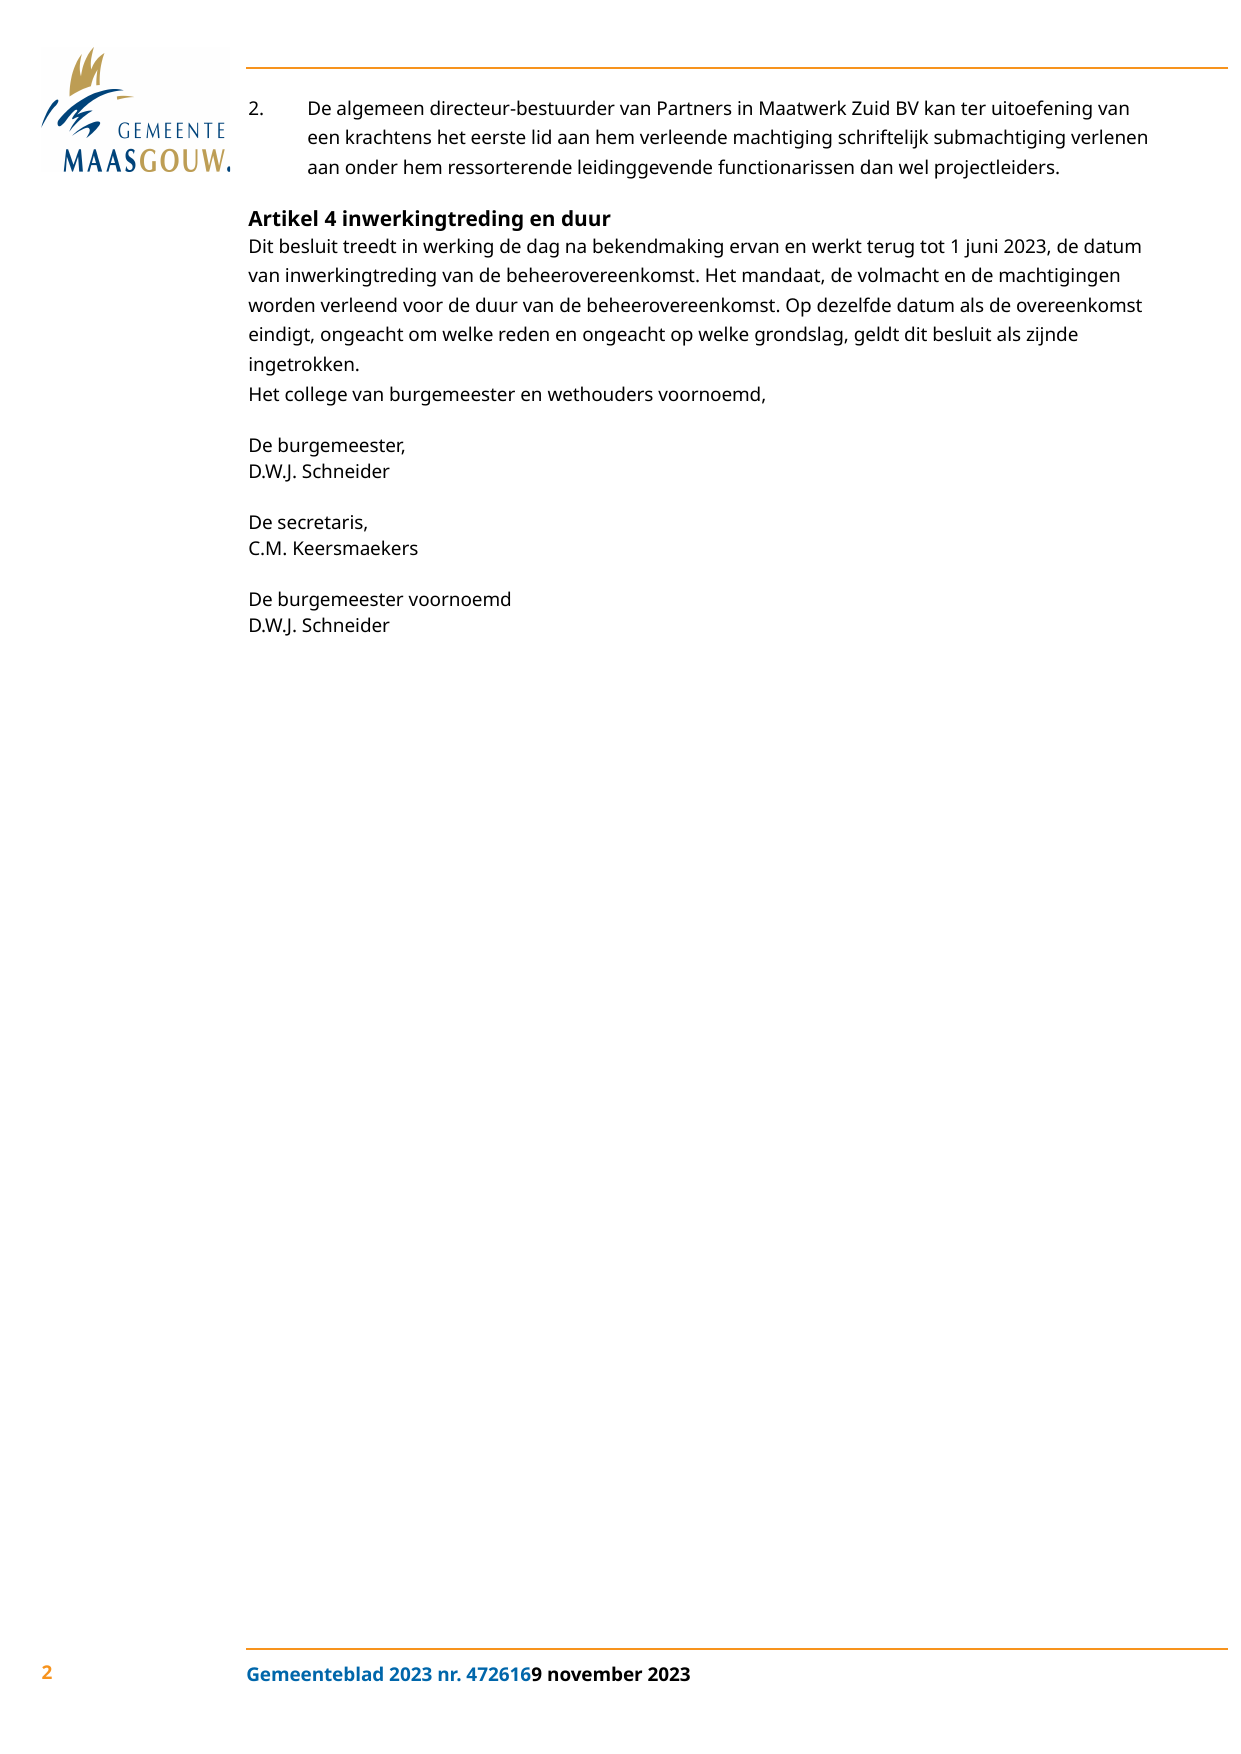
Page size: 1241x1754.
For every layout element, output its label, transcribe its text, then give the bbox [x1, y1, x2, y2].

text Artikel 4 inwerkingtreding en duur [248, 204, 1152, 233]
text De burgemeester voornoemd [248, 587, 1152, 612]
text Dit besluit treedt in werking de dag na bekendmaking ervan en werkt terug tot 1 juni 2023, de datum van inwerkingtreding van de beheerovereenkomst. Het mandaat, de volmacht en de machtigingen worden verleend voor de duur van de beheerovereenkomst. Op dezelfde datum als de overeenkomst eindigt, ongeacht om welke reden en ongeacht op welke grondslag, geldt dit besluit als zijnde ingetrokken. [248, 233, 1152, 377]
text D.W.J. Schneider [248, 612, 1152, 638]
text Het college van burgemeester en wethouders voornoemd, [248, 381, 1152, 406]
text D.W.J. Schneider [248, 458, 1152, 484]
picture [41, 47, 231, 172]
text C.M. Keersmaekers [248, 535, 1152, 561]
list De algemeen directeur-bestuurder van Partners in Maatwerk Zuid BV kan ter uitoefening van een krachtens het eerste lid aan hem verleende machtiging schriftelijk submachtiging verlenen aan onder hem ressorterende leidinggevende functionarissen dan wel projectleiders. [248, 95, 1152, 180]
text De burgemeester, [248, 432, 1152, 458]
text De secretaris, [248, 509, 1152, 535]
